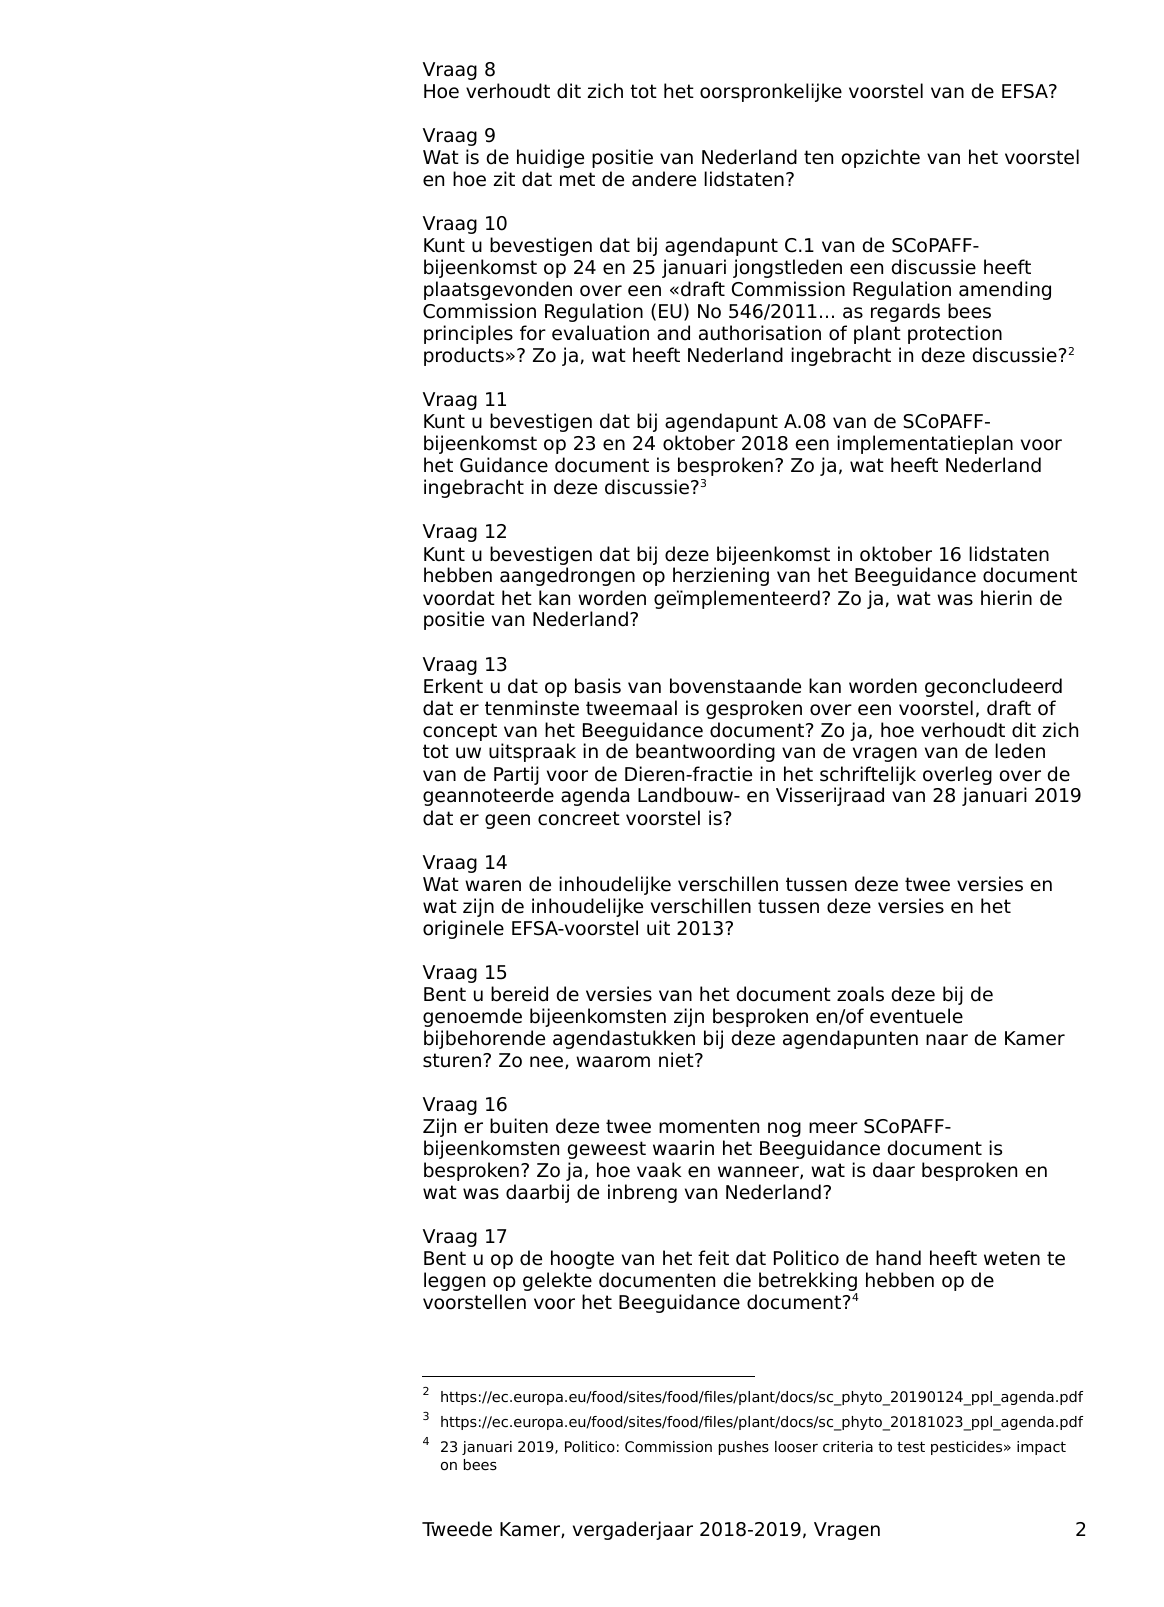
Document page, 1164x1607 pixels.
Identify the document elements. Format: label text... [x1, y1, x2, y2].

text Zijn er buiten deze twee momenten nog meer SCoPAFF-bijeenkomsten geweest waarin het Beeguidance document is besproken? Zo ja, hoe vaak en wanneer, wat is daar besproken en wat was daarbij de inbreng van Nederland? [422, 1116, 1087, 1204]
text Vraag 10 [422, 213, 1087, 235]
text Wat waren de inhoudelijke verschillen tussen deze twee versies en wat zijn de inhoudelijke verschillen tussen deze versies en het originele EFSA-voorstel uit 2013? [422, 873, 1087, 939]
text Vraag 11 [422, 389, 1087, 411]
text https://ec.europa.eu/food/sites/food/files/plant/docs/sc_phyto_20190124_ppl_agenda.pdf [422, 1385, 1087, 1407]
text Vraag 14 [422, 852, 1087, 873]
text 23 januari 2019, Politico: Commission pushes looser criteria to test pesticides» impact on bees [422, 1435, 1087, 1474]
text Vraag 12 [422, 521, 1087, 543]
text Erkent u dat op basis van bovenstaande kan worden geconcludeerd dat er tenminste tweemaal is gesproken over een voorstel, draft of concept van het Beeguidance document? Zo ja, hoe verhoudt dit zich tot uw uitspraak in de beantwoording van de vragen van de leden van de Partij voor de Dieren-fractie in het schriftelijk overleg over de geannoteerde agenda Landbouw- en Visserijraad van 28 januari 2019 dat er geen concreet voorstel is? [422, 676, 1087, 829]
text Vraag 16 [422, 1094, 1087, 1116]
text Bent u op de hoogte van het feit dat Politico de hand heeft weten te leggen op gelekte documenten die betrekking hebben op de voorstellen voor het Beeguidance document? [422, 1248, 1087, 1314]
text Vraag 17 [422, 1226, 1087, 1248]
text Vraag 9 [422, 125, 1087, 147]
text Vraag 15 [422, 962, 1087, 984]
text Bent u bereid de versies van het document zoals deze bij de genoemde bijeenkomsten zijn besproken en/of eventuele bijbehorende agendastukken bij deze agendapunten naar de Kamer sturen? Zo nee, waarom niet? [422, 984, 1087, 1072]
text Hoe verhoudt dit zich tot het oorspronkelijke voorstel van de EFSA? [422, 81, 1087, 103]
text https://ec.europa.eu/food/sites/food/files/plant/docs/sc_phyto_20181023_ppl_agenda.pdf [422, 1410, 1087, 1432]
text Vraag 13 [422, 653, 1087, 676]
text Wat is de huidige positie van Nederland ten opzichte van het voorstel en hoe zit dat met de andere lidstaten? [422, 147, 1087, 191]
text Kunt u bevestigen dat bij agendapunt C.1 van de SCoPAFF-bijeenkomst op 24 en 25 januari jongstleden een discussie heeft plaatsgevonden over een «draft Commission Regulation amending Commission Regulation (EU) No 546/2011... as regards bees principles for evaluation and authorisation of plant protection products»? Zo ja, wat heeft Nederland ingebracht in deze discussie? [422, 235, 1087, 367]
text Vraag 8 [422, 59, 1087, 81]
text Kunt u bevestigen dat bij agendapunt A.08 van de SCoPAFF-bijeenkomst op 23 en 24 oktober 2018 een implementatieplan voor het Guidance document is besproken? Zo ja, wat heeft Nederland ingebracht in deze discussie? [422, 411, 1087, 499]
text Kunt u bevestigen dat bij deze bijeenkomst in oktober 16 lidstaten hebben aangedrongen op herziening van het Beeguidance document voordat het kan worden geïmplementeerd? Zo ja, wat was hierin de positie van Nederland? [422, 543, 1087, 631]
